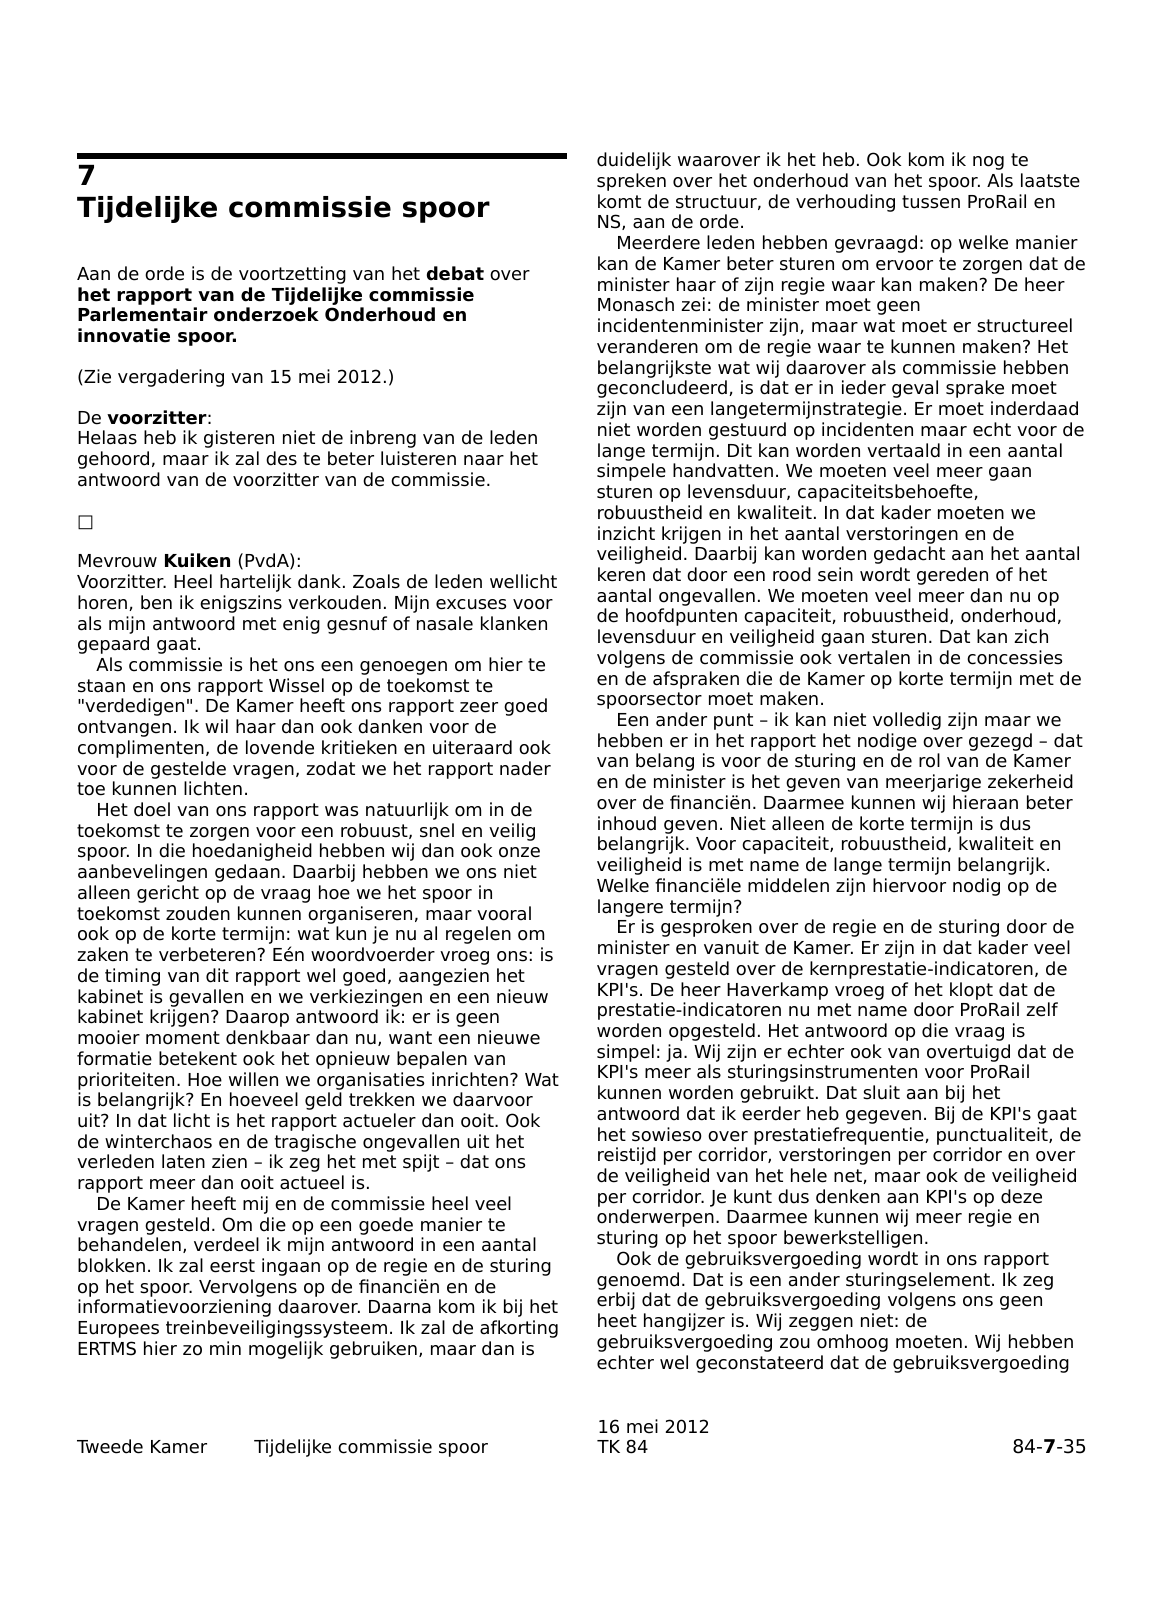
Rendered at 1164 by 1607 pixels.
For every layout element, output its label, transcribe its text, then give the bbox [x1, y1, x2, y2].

text De voorzitter: [77, 407, 567, 428]
text De Kamer heeft mij en de commissie heel veel vragen gesteld. Om die op een goede manier te behandelen, verdeel ik mijn antwoord in een aantal blokken. Ik zal eerst ingaan op de regie en de sturing op het spoor. Vervolgens op de financiën en de informatievoorziening daarover. Daarna kom ik bij het Europees treinbeveiligingssysteem. Ik zal de afkorting ERTMS hier zo min mogelijk gebruiken, maar dan is [77, 1194, 567, 1359]
text Aan de orde is de voortzetting van het debat over het rapport van de Tijdelijke commissie Parlementair onderzoek Onderhoud en innovatie spoor. [77, 264, 567, 347]
title 7 Tijdelijke commissie spoor [77, 159, 567, 224]
text Er is gesproken over de regie en de sturing door de minister en vanuit de Kamer. Er zijn in dat kader veel vragen gesteld over de kernprestatie-indicatoren, de KPI's. De heer Haverkamp vroeg of het klopt dat de prestatie-indicatoren nu met name door ProRail zelf worden opgesteld. Het antwoord op die vraag is simpel: ja. Wij zijn er echter ook van overtuigd dat de KPI's meer als sturingsinstrumenten voor ProRail kunnen worden gebruikt. Dat sluit aan bij het antwoord dat ik eerder heb gegeven. Bij de KPI's gaat het sowieso over prestatiefrequentie, punctualiteit, de reistijd per corridor, verstoringen per corridor en over de veiligheid van het hele net, maar ook de veiligheid per corridor. Je kunt dus denken aan KPI's op deze onderwerpen. Daarmee kunnen wij meer regie en sturing op het spoor bewerkstelligen. [596, 917, 1087, 1249]
text Een ander punt – ik kan niet volledig zijn maar we hebben er in het rapport het nodige over gezegd – dat van belang is voor de sturing en de rol van de Kamer en de minister is het geven van meerjarige zekerheid over de financiën. Daarmee kunnen wij hieraan beter inhoud geven. Niet alleen de korte termijn is dus belangrijk. Voor capaciteit, robuustheid, kwaliteit en veiligheid is met name de lange termijn belangrijk. Welke financiële middelen zijn hiervoor nodig op de langere termijn? [596, 710, 1087, 917]
text (Zie vergadering van 15 mei 2012.) [77, 367, 567, 387]
text Mevrouw Kuiken (PvdA): [77, 551, 567, 572]
text duidelijk waarover ik het heb. Ook kom ik nog te spreken over het onderhoud van het spoor. Als laatste komt de structuur, de verhouding tussen ProRail en NS, aan de orde. [596, 150, 1087, 233]
text Voorzitter. Heel hartelijk dank. Zoals de leden wellicht horen, ben ik enigszins verkouden. Mijn excuses voor als mijn antwoord met enig gesnuf of nasale klanken gepaard gaat. [77, 572, 567, 655]
text □ [77, 510, 567, 531]
text Helaas heb ik gisteren niet de inbreng van de leden gehoord, maar ik zal des te beter luisteren naar het antwoord van de voorzitter van de commissie. [77, 428, 567, 490]
text Ook de gebruiksvergoeding wordt in ons rapport genoemd. Dat is een ander sturingselement. Ik zeg erbij dat de gebruiksvergoeding volgens ons geen heet hangijzer is. Wij zeggen niet: de gebruiksvergoeding zou omhoog moeten. Wij hebben echter wel geconstateerd dat de gebruiksvergoeding [596, 1249, 1087, 1373]
text Het doel van ons rapport was natuurlijk om in de toekomst te zorgen voor een robuust, snel en veilig spoor. In die hoedanigheid hebben wij dan ook onze aanbevelingen gedaan. Daarbij hebben we ons niet alleen gericht op de vraag hoe we het spoor in toekomst zouden kunnen organiseren, maar vooral ook op de korte termijn: wat kun je nu al regelen om zaken te verbeteren? Eén woordvoerder vroeg ons: is de timing van dit rapport wel goed, aangezien het kabinet is gevallen en we verkiezingen en een nieuw kabinet krijgen? Daarop antwoord ik: er is geen mooier moment denkbaar dan nu, want een nieuwe formatie betekent ook het opnieuw bepalen van prioriteiten. Hoe willen we organisaties inrichten? Wat is belangrijk? En hoeveel geld trekken we daarvoor uit? In dat licht is het rapport actueler dan ooit. Ook de winterchaos en de tragische ongevallen uit het verleden laten zien – ik zeg het met spijt – dat ons rapport meer dan ooit actueel is. [77, 800, 567, 1194]
text Meerdere leden hebben gevraagd: op welke manier kan de Kamer beter sturen om ervoor te zorgen dat de minister haar of zijn regie waar kan maken? De heer Monasch zei: de minister moet geen incidentenminister zijn, maar wat moet er structureel veranderen om de regie waar te kunnen maken? Het belangrijkste wat wij daarover als commissie hebben geconcludeerd, is dat er in ieder geval sprake moet zijn van een langetermijnstrategie. Er moet inderdaad niet worden gestuurd op incidenten maar echt voor de lange termijn. Dit kan worden vertaald in een aantal simpele handvatten. We moeten veel meer gaan sturen op levensduur, capaciteitsbehoefte, robuustheid en kwaliteit. In dat kader moeten we inzicht krijgen in het aantal verstoringen en de veiligheid. Daarbij kan worden gedacht aan het aantal keren dat door een rood sein wordt gereden of het aantal ongevallen. We moeten veel meer dan nu op de hoofdpunten capaciteit, robuustheid, onderhoud, levensduur en veiligheid gaan sturen. Dat kan zich volgens de commissie ook vertalen in de concessies en de afspraken die de Kamer op korte termijn met de spoorsector moet maken. [596, 233, 1087, 710]
text Als commissie is het ons een genoegen om hier te staan en ons rapport Wissel op de toekomst te "verdedigen". De Kamer heeft ons rapport zeer goed ontvangen. Ik wil haar dan ook danken voor de complimenten, de lovende kritieken en uiteraard ook voor de gestelde vragen, zodat we het rapport nader toe kunnen lichten. [77, 655, 567, 800]
